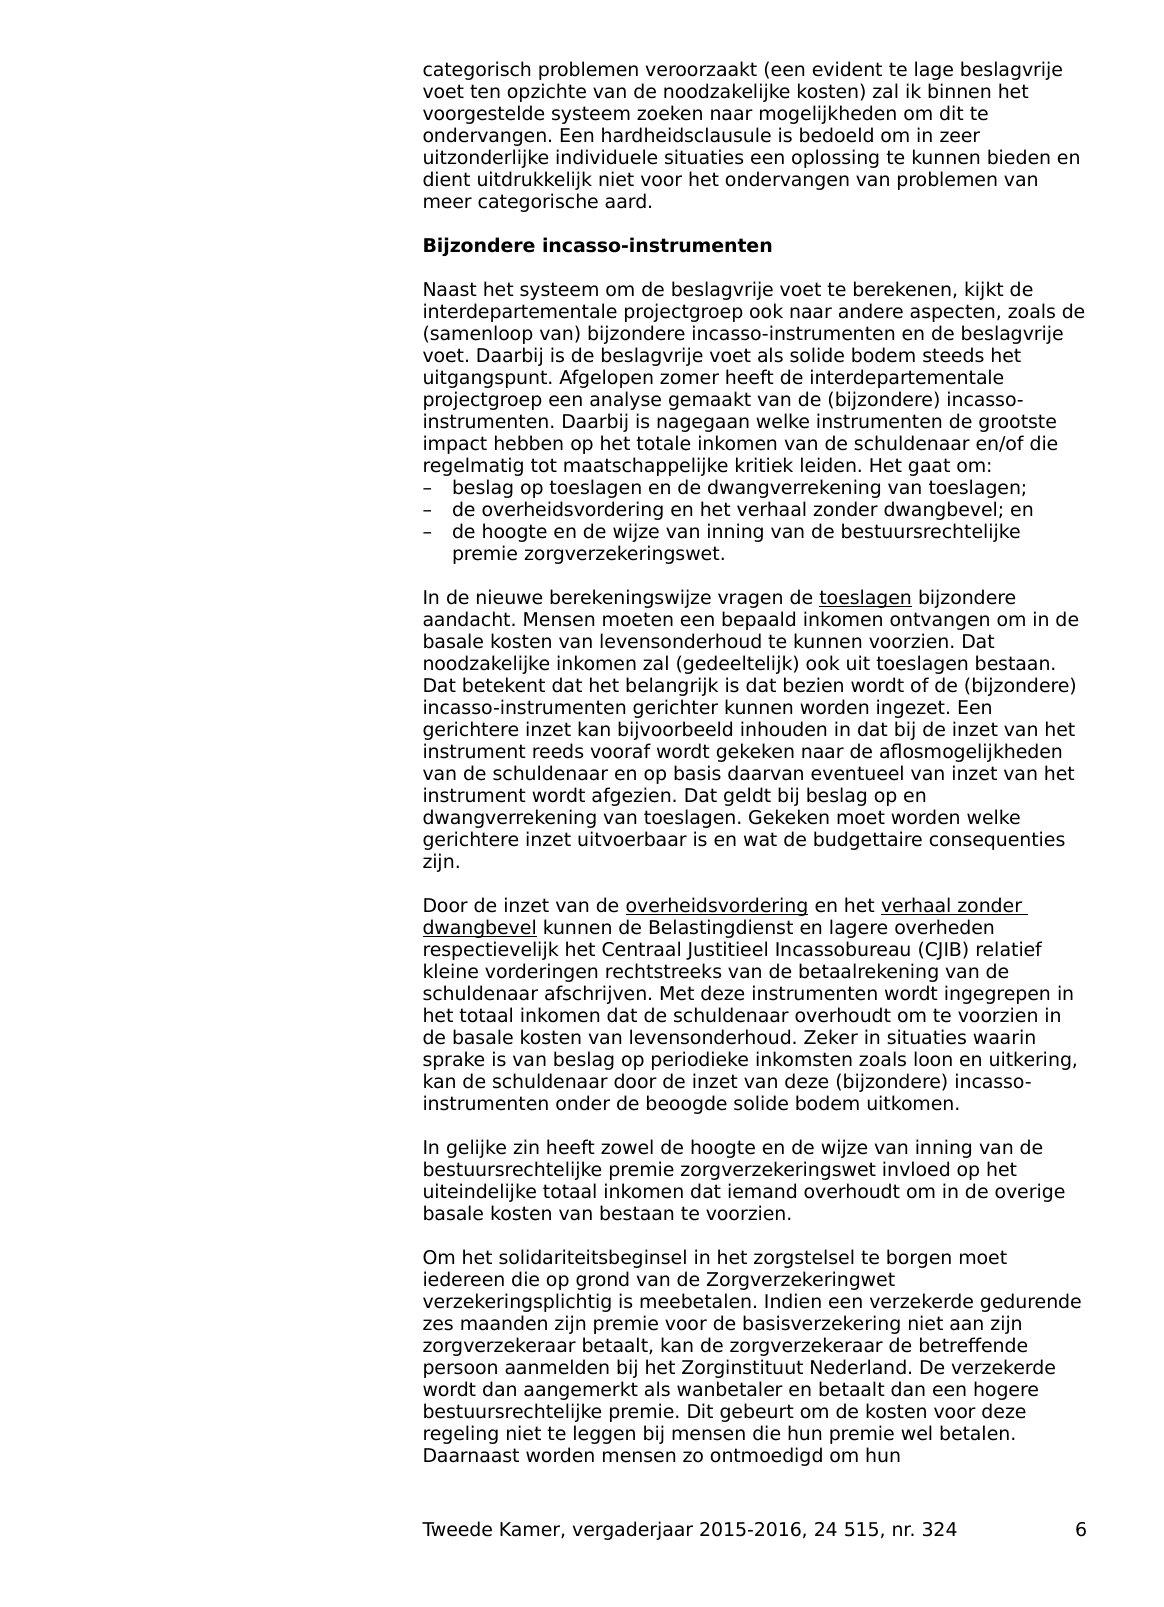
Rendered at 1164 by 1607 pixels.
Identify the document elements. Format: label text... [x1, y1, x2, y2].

subtitle Bijzondere incasso-instrumenten [422, 235, 1087, 257]
text Door de inzet van de overheidsvordering en het verhaal zonder dwangbevel kunnen de Belastingdienst en lagere overheden respectievelijk het Centraal Justitieel Incassobureau (CJIB) relatief kleine vorderingen rechtstreeks van de betaalrekening van de schuldenaar afschrijven. Met deze instrumenten wordt ingegrepen in het totaal inkomen dat de schuldenaar overhoudt om te voorzien in de basale kosten van levensonderhoud. Zeker in situaties waarin sprake is van beslag op periodieke inkomsten zoals loon en uitkering, kan de schuldenaar door de inzet van deze (bijzondere) incasso-instrumenten onder de beoogde solide bodem uitkomen. [422, 895, 1087, 1115]
text categorisch problemen veroorzaakt (een evident te lage beslagvrije voet ten opzichte van de noodzakelijke kosten) zal ik binnen het voorgestelde systeem zoeken naar mogelijkheden om dit te ondervangen. Een hardheidsclausule is bedoeld om in zeer uitzonderlijke individuele situaties een oplossing te kunnen bieden en dient uitdrukkelijk niet voor het ondervangen van problemen van meer categorische aard. [422, 59, 1087, 213]
text In de nieuwe berekeningswijze vragen de toeslagen bijzondere aandacht. Mensen moeten een bepaald inkomen ontvangen om in de basale kosten van levensonderhoud te kunnen voorzien. Dat noodzakelijke inkomen zal (gedeeltelijk) ook uit toeslagen bestaan. Dat betekent dat het belangrijk is dat bezien wordt of de (bijzondere) incasso-instrumenten gerichter kunnen worden ingezet. Een gerichtere inzet kan bijvoorbeeld inhouden in dat bij de inzet van het instrument reeds vooraf wordt gekeken naar de aflosmogelijkheden van de schuldenaar en op basis daarvan eventueel van inzet van het instrument wordt afgezien. Dat geldt bij beslag op en dwangverrekening van toeslagen. Gekeken moet worden welke gerichtere inzet uitvoerbaar is en wat de budgettaire consequenties zijn. [422, 587, 1087, 873]
text – beslag op toeslagen en de dwangverrekening van toeslagen; [422, 477, 1087, 499]
text – de overheidsvordering en het verhaal zonder dwangbevel; en [422, 499, 1087, 521]
text – de hoogte en de wijze van inning van de bestuursrechtelijke premie zorgverzekeringswet. [422, 521, 1087, 565]
text Naast het systeem om de beslagvrije voet te berekenen, kijkt de interdepartementale projectgroep ook naar andere aspecten, zoals de (samenloop van) bijzondere incasso-instrumenten en de beslagvrije voet. Daarbij is de beslagvrije voet als solide bodem steeds het uitgangspunt. Afgelopen zomer heeft de interdepartementale projectgroep een analyse gemaakt van de (bijzondere) incasso-instrumenten. Daarbij is nagegaan welke instrumenten de grootste impact hebben op het totale inkomen van de schuldenaar en/of die regelmatig tot maatschappelijke kritiek leiden. Het gaat om: [422, 279, 1087, 477]
text Om het solidariteitsbeginsel in het zorgstelsel te borgen moet iedereen die op grond van de Zorgverzekeringwet verzekeringsplichtig is meebetalen. Indien een verzekerde gedurende zes maanden zijn premie voor de basisverzekering niet aan zijn zorgverzekeraar betaalt, kan de zorgverzekeraar de betreffende persoon aanmelden bij het Zorginstituut Nederland. De verzekerde wordt dan aangemerkt als wanbetaler en betaalt dan een hogere bestuursrechtelijke premie. Dit gebeurt om de kosten voor deze regeling niet te leggen bij mensen die hun premie wel betalen. Daarnaast worden mensen zo ontmoedigd om hun [422, 1247, 1087, 1467]
text In gelijke zin heeft zowel de hoogte en de wijze van inning van de bestuursrechtelijke premie zorgverzekeringswet invloed op het uiteindelijke totaal inkomen dat iemand overhoudt om in de overige basale kosten van bestaan te voorzien. [422, 1137, 1087, 1225]
